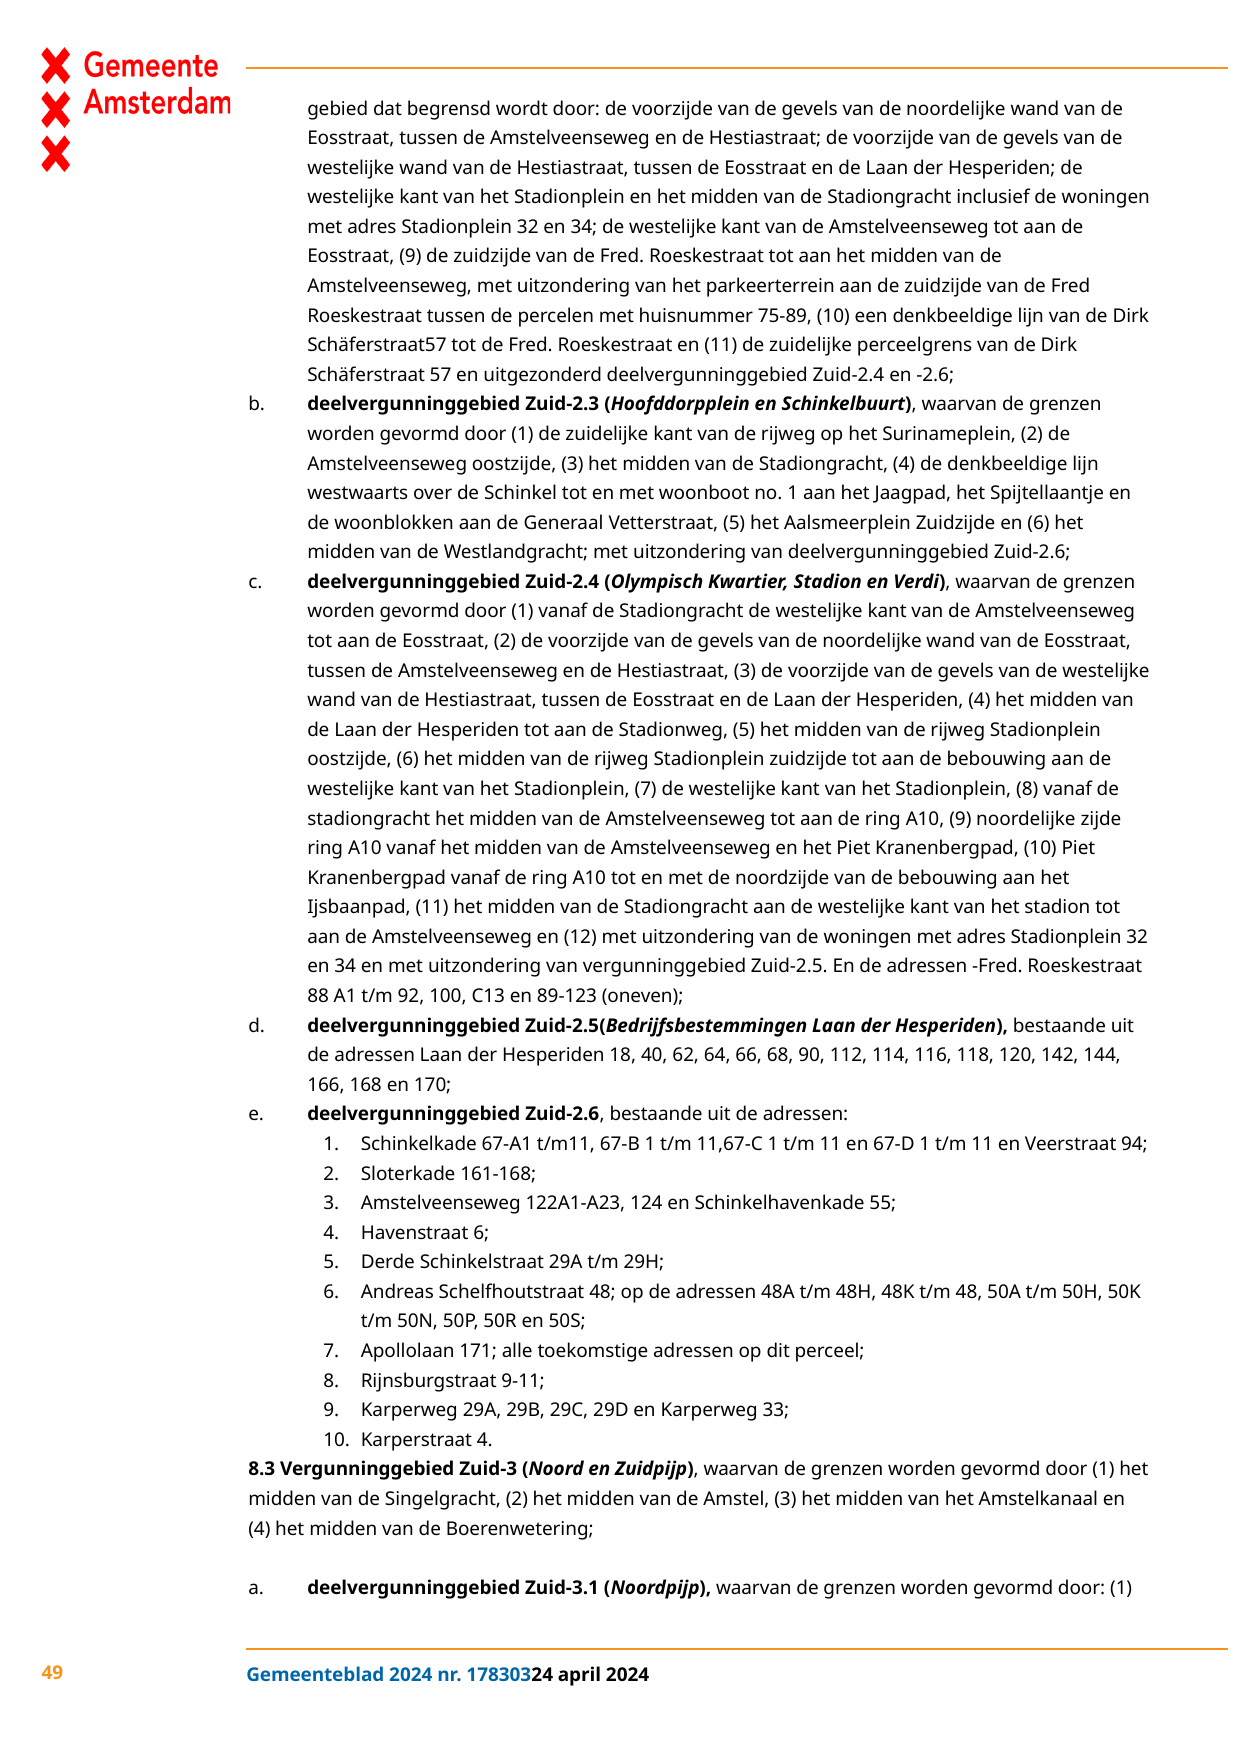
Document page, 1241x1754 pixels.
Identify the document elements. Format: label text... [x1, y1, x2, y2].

list deelvergunninggebied Zuid-2.6, bestaande uit de adressen: [248, 1101, 1152, 1126]
list deelvergunninggebied Zuid-2.3 (Hoofddorpplein en Schinkelbuurt), waarvan de grenzen worden gevormd door (1) de zuidelijke kant van de rijweg op het Surinameplein, (2) de Amstelveenseweg oostzijde, (3) het midden van de Stadiongracht, (4) de denkbeeldige lijn westwaarts over de Schinkel tot en met woonboot no. 1 aan het Jaagpad, het Spijtellaantje en de woonblokken aan de Generaal Vetterstraat, (5) het Aalsmeerplein Zuidzijde en (6) het midden van de Westlandgracht; met uitzondering van deelvergunninggebied Zuid-2.6; [248, 391, 1152, 564]
list Schinkelkade 67-A1 t/m11, 67-B 1 t/m 11,67-C 1 t/m 11 en 67-D 1 t/m 11 en Veerstraat 94; [323, 1130, 1152, 1156]
text 8.3 Vergunninggebied Zuid-3 (Noord en Zuidpijp), waarvan de grenzen worden gevormd door (1) het midden van de Singelgracht, (2) het midden van de Amstel, (3) het midden van het Amstelkanaal en (4) het midden van de Boerenwetering; [248, 1456, 1152, 1541]
list Karperstraat 4. [323, 1426, 1152, 1452]
list Karperweg 29A, 29B, 29C, 29D en Karperweg 33; [323, 1396, 1152, 1422]
list Rijnsburgstraat 9-11; [323, 1367, 1152, 1393]
list deelvergunninggebied Zuid-3.1 (Noordpijp), waarvan de grenzen worden gevormd door: (1) [248, 1574, 1152, 1600]
list deelvergunninggebied Zuid-2.4 (Olympisch Kwartier, Stadion en Verdi), waarvan de grenzen worden gevormd door (1) vanaf de Stadiongracht de westelijke kant van de Amstelveenseweg tot aan de Eosstraat, (2) de voorzijde van de gevels van de noordelijke wand van de Eosstraat, tussen de Amstelveenseweg en de Hestiastraat, (3) de voorzijde van de gevels van de westelijke wand van de Hestiastraat, tussen de Eosstraat en de Laan der Hesperiden, (4) het midden van de Laan der Hesperiden tot aan de Stadionweg, (5) het midden van de rijweg Stadionplein oostzijde, (6) het midden van de rijweg Stadionplein zuidzijde tot aan de bebouwing aan de westelijke kant van het Stadionplein, (7) de westelijke kant van het Stadionplein, (8) vanaf de stadiongracht het midden van de Amstelveenseweg tot aan de ring A10, (9) noordelijke zijde ring A10 vanaf het midden van de Amstelveenseweg en het Piet Kranenbergpad, (10) Piet Kranenbergpad vanaf de ring A10 tot en met de noordzijde van de bebouwing aan het Ijsbaanpad, (11) het midden van de Stadiongracht aan de westelijke kant van het stadion tot aan de Amstelveenseweg en (12) met uitzondering van de woningen met adres Stadionplein 32 en 34 en met uitzondering van vergunninggebied Zuid-2.5. En de adressen -Fred. Roeskestraat 88 A1 t/m 92, 100, C13 en 89-123 (oneven); [248, 568, 1152, 1008]
list Derde Schinkelstraat 29A t/m 29H; [323, 1248, 1152, 1274]
list Havenstraat 6; [323, 1219, 1152, 1245]
list deelvergunninggebied Zuid-2.5(Bedrijfsbestemmingen Laan der Hesperiden), bestaande uit de adressen Laan der Hesperiden 18, 40, 62, 64, 66, 68, 90, 112, 114, 116, 118, 120, 142, 144, 166, 168 en 170; [248, 1012, 1152, 1097]
list Andreas Schelfhoutstraat 48; op de adressen 48A t/m 48H, 48K t/m 48, 50A t/m 50H, 50K t/m 50N, 50P, 50R en 50S; [323, 1278, 1152, 1333]
list Apollolaan 171; alle toekomstige adressen op dit perceel; [323, 1337, 1152, 1363]
list gebied dat begrensd wordt door: de voorzijde van de gevels van de noordelijke wand van de Eosstraat, tussen de Amstelveenseweg en de Hestiastraat; de voorzijde van de gevels van de westelijke wand van de Hestiastraat, tussen de Eosstraat en de Laan der Hesperiden; de westelijke kant van het Stadionplein en het midden van de Stadiongracht inclusief de woningen met adres Stadionplein 32 en 34; de westelijke kant van de Amstelveenseweg tot aan de Eosstraat, (9) de zuidzijde van de Fred. Roeskestraat tot aan het midden van de Amstelveenseweg, met uitzondering van het parkeerterrein aan de zuidzijde van de Fred Roeskestraat tussen de percelen met huisnummer 75-89, (10) een denkbeeldige lijn van de Dirk Schäferstraat57 tot de Fred. Roeskestraat en (11) de zuidelijke perceelgrens van de Dirk Schäferstraat 57 en uitgezonderd deelvergunninggebied Zuid-2.4 en -2.6; [248, 95, 1152, 387]
list Amstelveenseweg 122A1-A23, 124 en Schinkelhavenkade 55; [323, 1189, 1152, 1215]
picture [41, 47, 231, 172]
list Sloterkade 161-168; [323, 1160, 1152, 1186]
